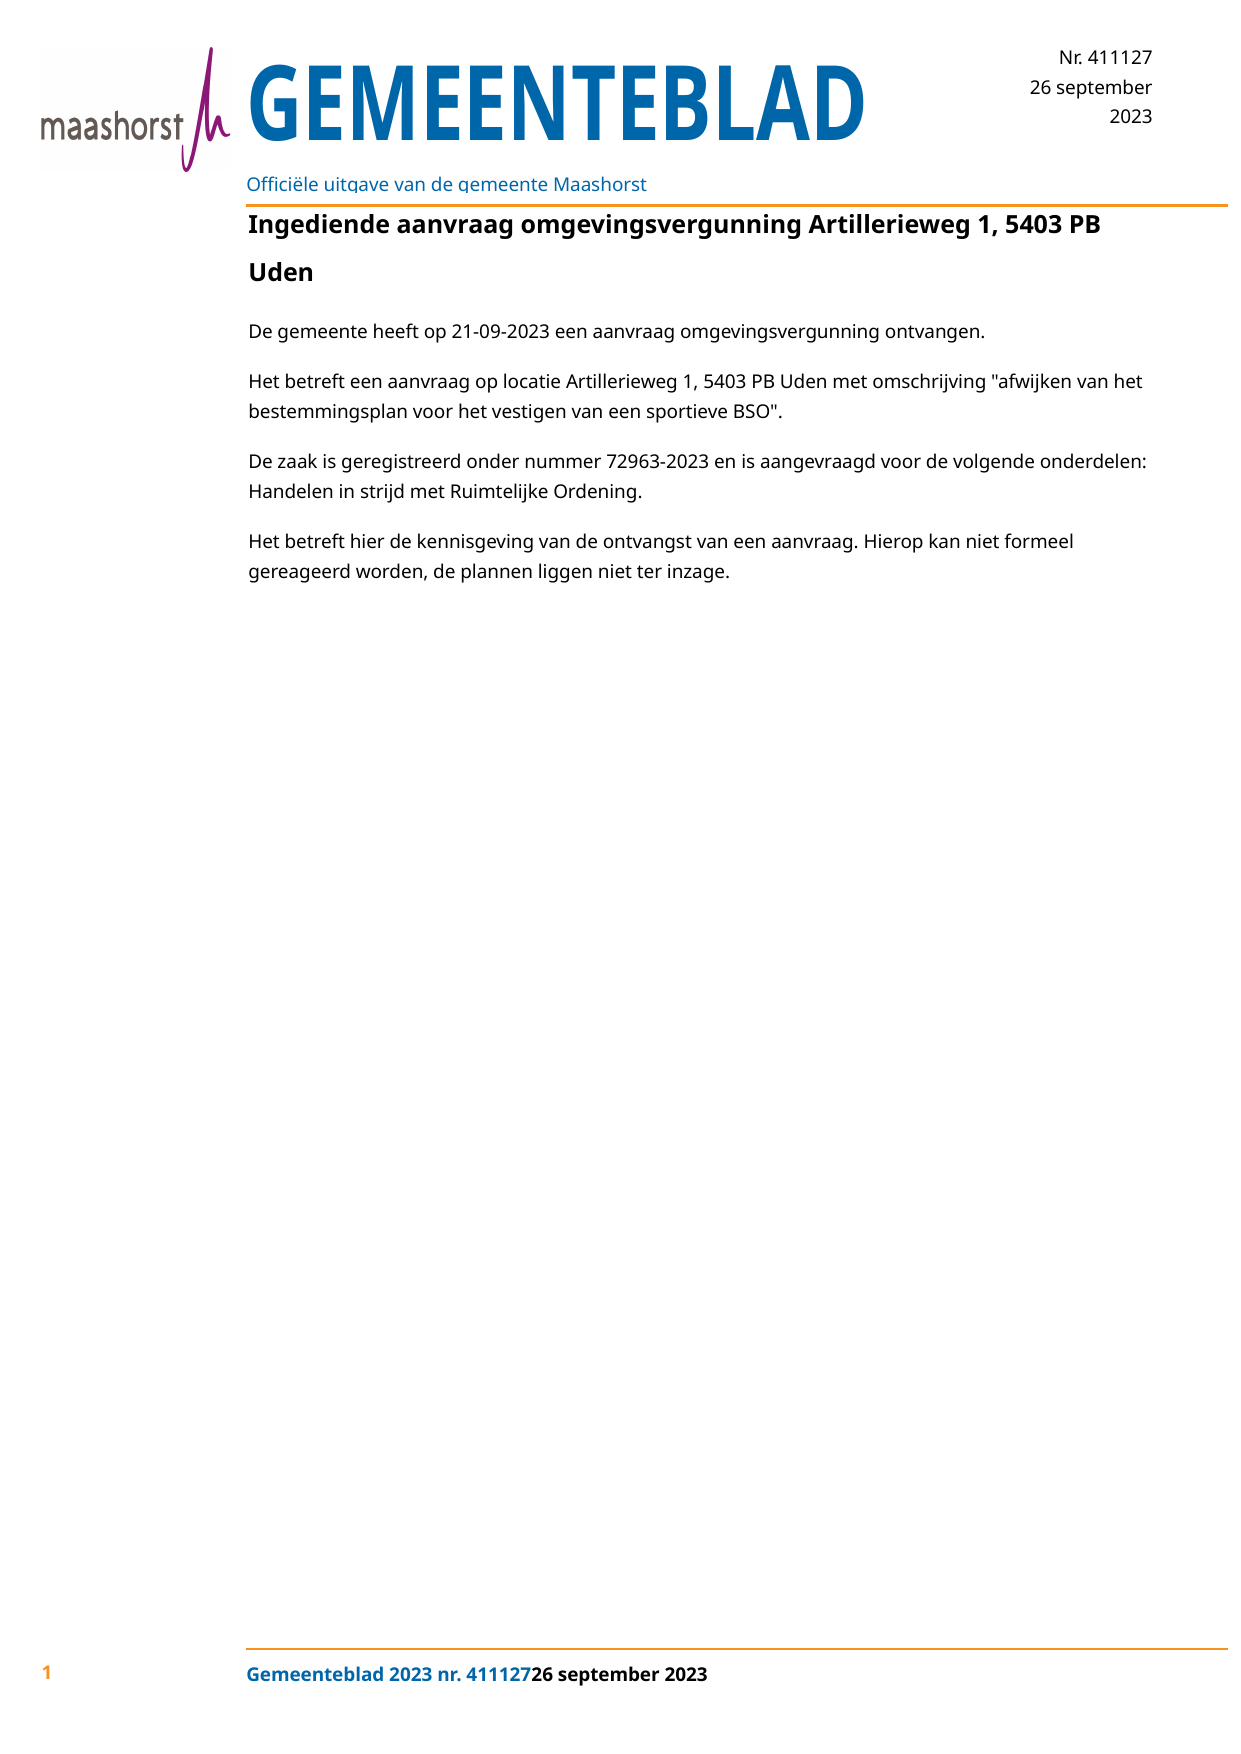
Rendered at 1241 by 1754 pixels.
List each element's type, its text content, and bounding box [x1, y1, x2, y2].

text Ingediende aanvraag omgevingsvergunning Artillerieweg 1, 5403 PB Uden [248, 207, 1152, 288]
picture [41, 47, 231, 172]
text Het betreft hier de kennisgeving van de ontvangst van een aanvraag. Hierop kan niet formeel gereageerd worden, de plannen liggen niet ter inzage. [248, 528, 1152, 584]
text De gemeente heeft op 21-09-2023 een aanvraag omgevingsvergunning ontvangen. [248, 318, 1152, 344]
text De zaak is geregistreerd onder nummer 72963-2023 en is aangevraagd voor de volgende onderdelen: Handelen in strijd met Ruimtelijke Ordening. [248, 448, 1152, 504]
text Het betreft een aanvraag op locatie Artillerieweg 1, 5403 PB Uden met omschrijving "afwijken van het bestemmingsplan voor het vestigen van een sportieve BSO". [248, 368, 1152, 424]
